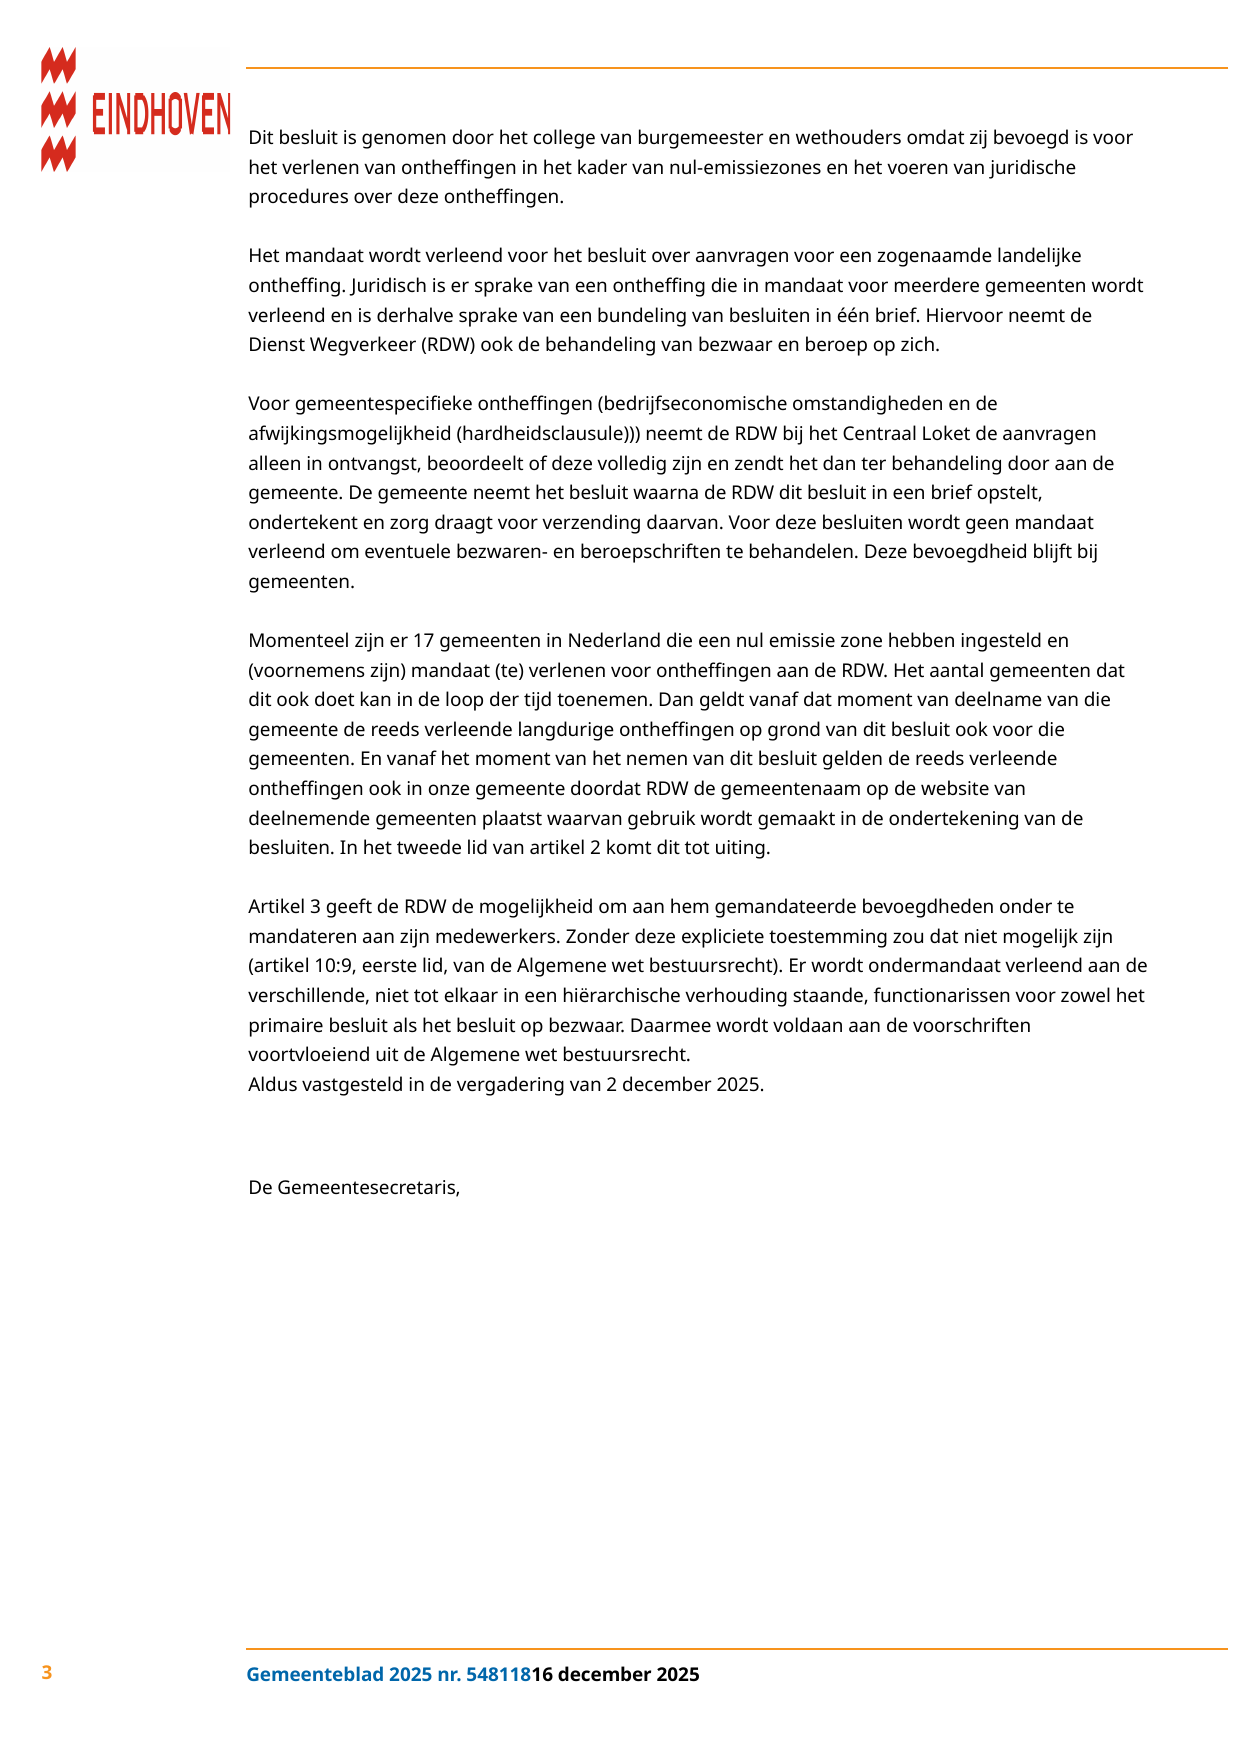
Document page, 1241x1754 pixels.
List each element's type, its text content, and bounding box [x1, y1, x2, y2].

text Voor gemeentespecifieke ontheffingen (bedrijfseconomische omstandigheden en de afwijkingsmogelijkheid (hardheidsclausule))) neemt de RDW bij het Centraal Loket de aanvragen alleen in ontvangst, beoordeelt of deze volledig zijn en zendt het dan ter behandeling door aan de gemeente. De gemeente neemt het besluit waarna de RDW dit besluit in een brief opstelt, ondertekent en zorg draagt voor verzending daarvan. Voor deze besluiten wordt geen mandaat verleend om eventuele bezwaren- en beroepschriften te behandelen. Deze bevoegdheid blijft bij gemeenten. [248, 391, 1152, 594]
text Artikel 3 geeft de RDW de mogelijkheid om aan hem gemandateerde bevoegdheden onder te mandateren aan zijn medewerkers. Zonder deze expliciete toestemming zou dat niet mogelijk zijn (artikel 10:9, eerste lid, van de Algemene wet bestuursrecht). Er wordt ondermandaat verleend aan de verschillende, niet tot elkaar in een hiërarchische verhouding staande, functionarissen voor zowel het primaire besluit als het besluit op bezwaar. Daarmee wordt voldaan aan de voorschriften voortvloeiend uit de Algemene wet bestuursrecht. [248, 893, 1152, 1067]
picture [41, 47, 231, 172]
text Dit besluit is genomen door het college van burgemeester en wethouders omdat zij bevoegd is voor het verlenen van ontheffingen in het kader van nul-emissiezones en het voeren van juridische procedures over deze ontheffingen. [248, 124, 1152, 209]
text Het mandaat wordt verleend voor het besluit over aanvragen voor een zogenaamde landelijke ontheffing. Juridisch is er sprake van een ontheffing die in mandaat voor meerdere gemeenten wordt verleend en is derhalve sprake van een bundeling van besluiten in één brief. Hiervoor neemt de Dienst Wegverkeer (RDW) ook de behandeling van bezwaar en beroep op zich. [248, 243, 1152, 357]
text Aldus vastgesteld in de vergadering van 2 december 2025. [248, 1071, 1152, 1097]
text De Gemeentesecretaris, [248, 1174, 1152, 1200]
text Momenteel zijn er 17 gemeenten in Nederland die een nul emissie zone hebben ingesteld en (voornemens zijn) mandaat (te) verlenen voor ontheffingen aan de RDW. Het aantal gemeenten dat dit ook doet kan in de loop der tijd toenemen. Dan geldt vanaf dat moment van deelname van die gemeente de reeds verleende langdurige ontheffingen op grond van dit besluit ook voor die gemeenten. En vanaf het moment van het nemen van dit besluit gelden de reeds verleende ontheffingen ook in onze gemeente doordat RDW de gemeentenaam op de website van deelnemende gemeenten plaatst waarvan gebruik wordt gemaakt in de ondertekening van de besluiten. In het tweede lid van artikel 2 komt dit tot uiting. [248, 627, 1152, 860]
